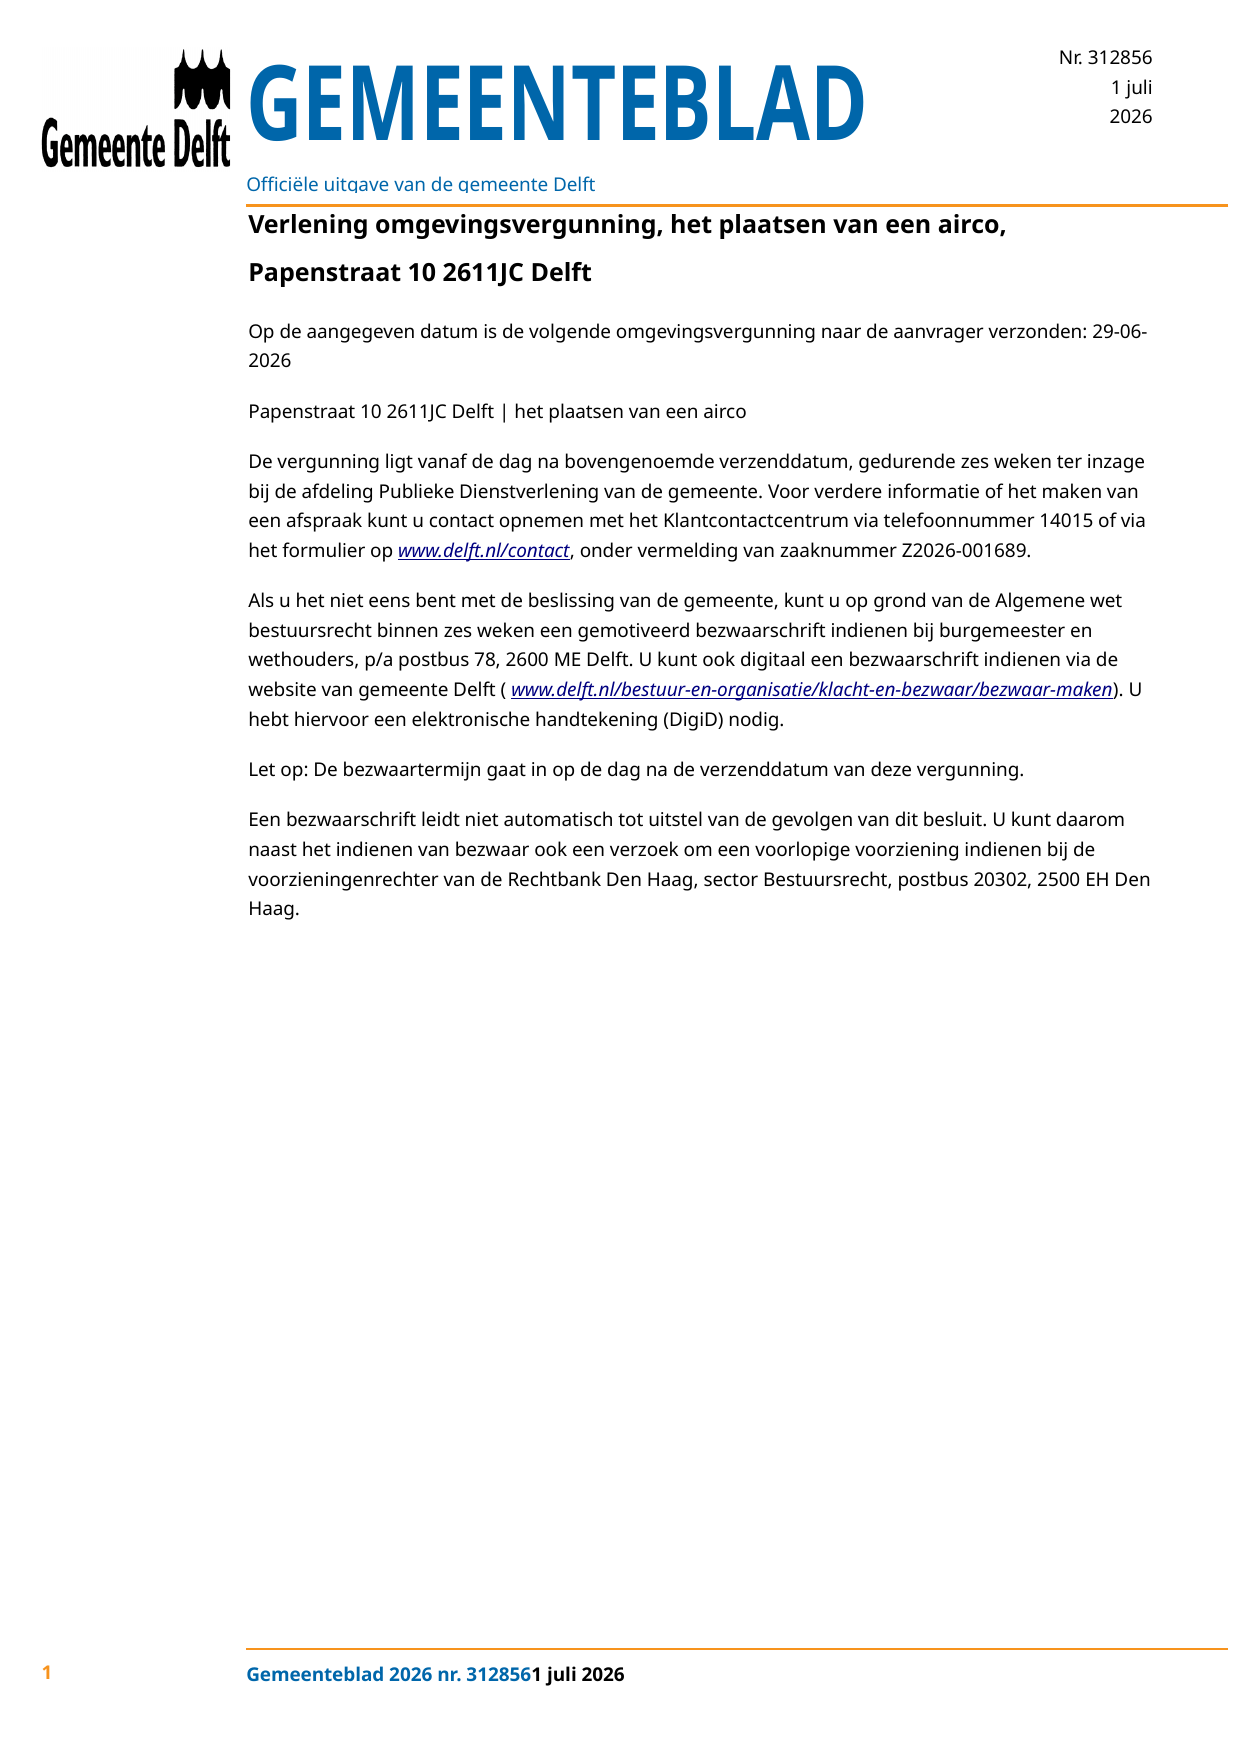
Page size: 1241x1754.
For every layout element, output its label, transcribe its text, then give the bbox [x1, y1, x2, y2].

text Let op: De bezwaartermijn gaat in op de dag na de verzenddatum van deze vergunning. [248, 756, 1152, 782]
text Op de aangegeven datum is de volgende omgevingsvergunning naar de aanvrager verzonden: 29-06-2026 [248, 318, 1152, 373]
text Papenstraat 10 2611JC Delft | het plaatsen van een airco [248, 398, 1152, 424]
text Verlening omgevingsvergunning, het plaatsen van een airco, Papenstraat 10 2611JC Delft [248, 207, 1152, 288]
text De vergunning ligt vanaf de dag na bovengenoemde verzenddatum, gedurende zes weken ter inzage bij de afdeling Publieke Dienstverlening van de gemeente. Voor verdere informatie of het maken van een afspraak kunt u contact opnemen met het Klantcontactcentrum via telefoonnummer 14015 of via het formulier op www.delft.nl/contact, onder vermelding van zaaknummer Z2026-001689. [248, 448, 1152, 563]
text Een bezwaarschrift leidt niet automatisch tot uitstel van de gevolgen van dit besluit. U kunt daarom naast het indienen van bezwaar ook een verzoek om een voorlopige voorziening indienen bij de voorzieningenrechter van de Rechtbank Den Haag, sector Bestuursrecht, postbus 20302, 2500 EH Den Haag. [248, 807, 1152, 921]
text Als u het niet eens bent met de beslissing van de gemeente, kunt u op grond van de Algemene wet bestuursrecht binnen zes weken een gemotiveerd bezwaarschrift indienen bij burgemeester en wethouders, p/a postbus 78, 2600 ME Delft. U kunt ook digitaal een bezwaarschrift indienen via de website van gemeente Delft ( www.delft.nl/bestuur-en-organisatie/klacht-en-bezwaar/bezwaar-maken). U hebt hiervoor een elektronische handtekening (DigiD) nodig. [248, 587, 1152, 732]
picture [41, 47, 231, 172]
